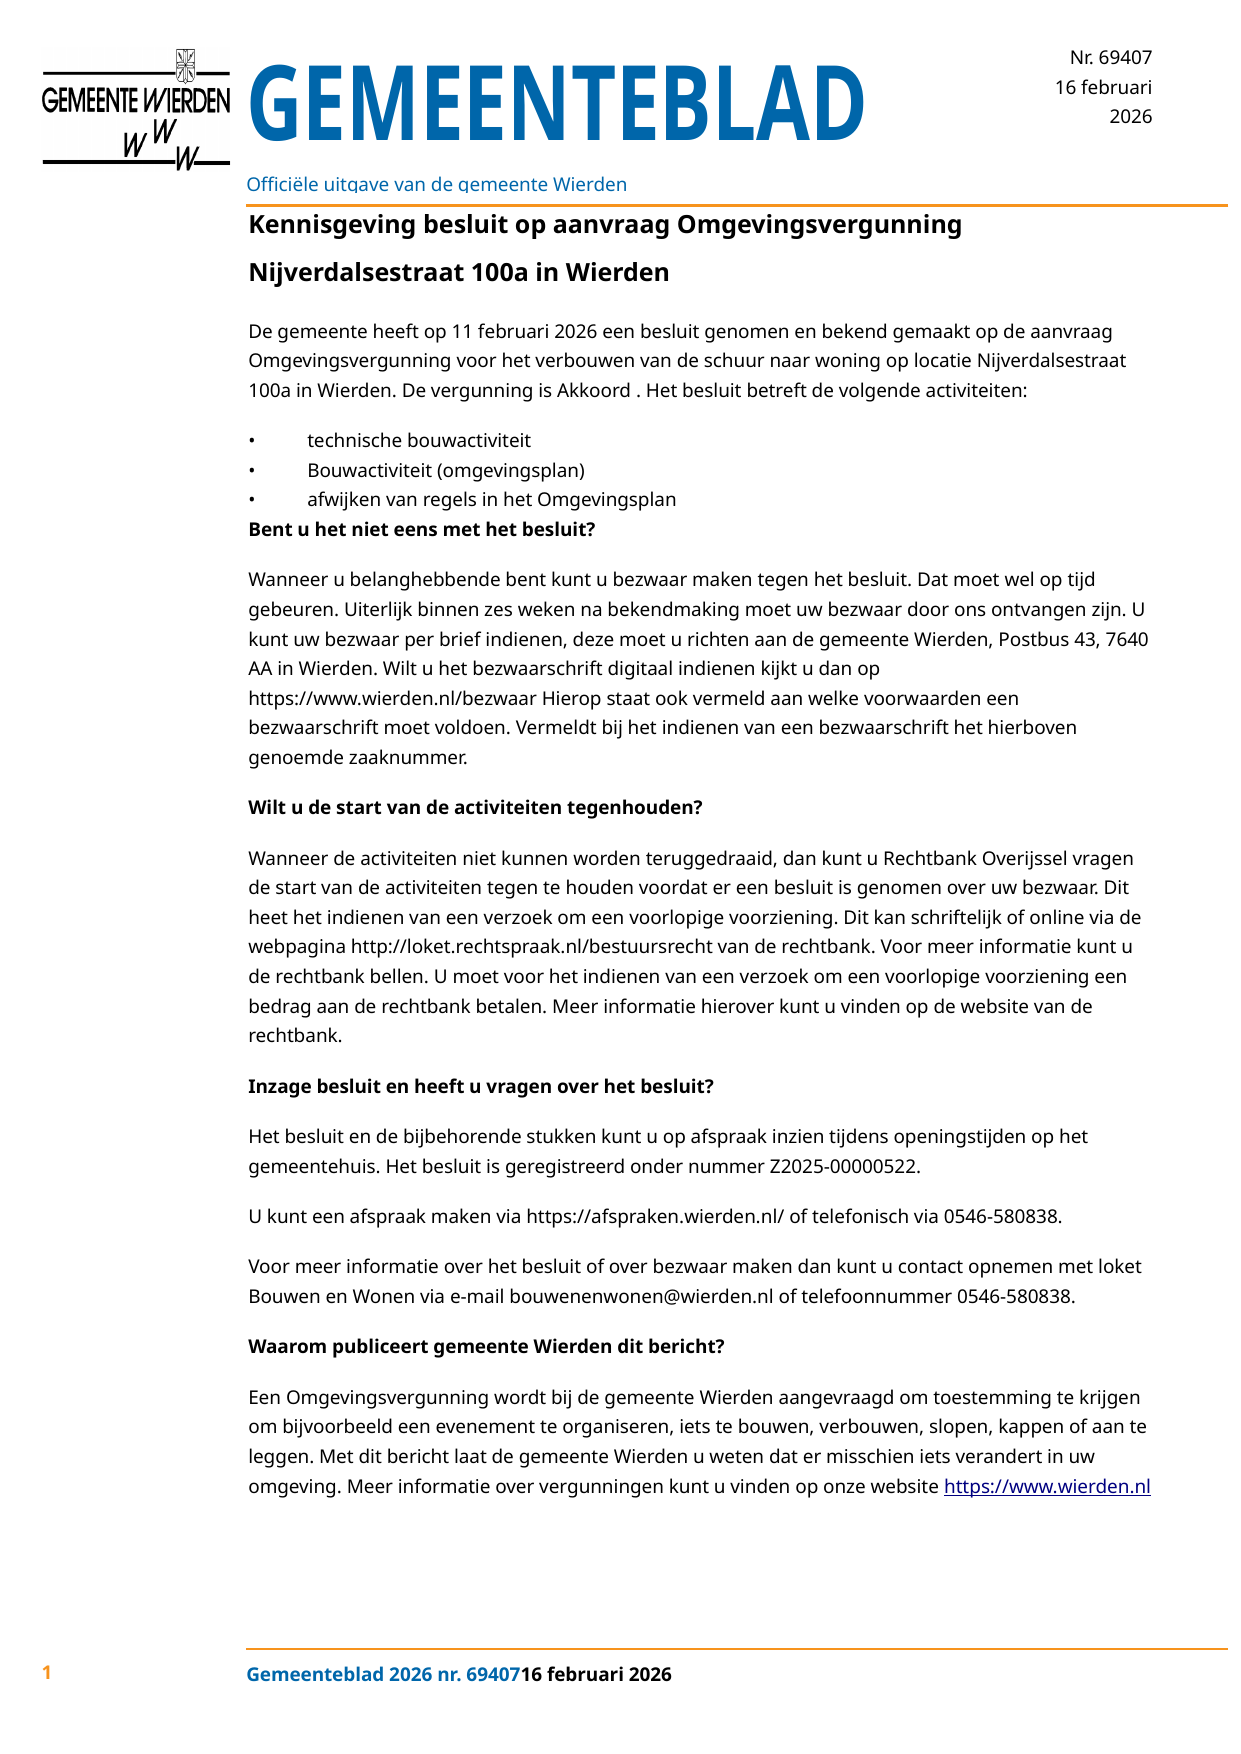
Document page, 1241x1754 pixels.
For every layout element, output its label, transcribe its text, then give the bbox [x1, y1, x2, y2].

text Een Omgevingsvergunning wordt bij de gemeente Wierden aangevraagd om toestemming te krijgen om bijvoorbeeld een evenement te organiseren, iets te bouwen, verbouwen, slopen, kappen of aan te leggen. Met dit bericht laat de gemeente Wierden u weten dat er misschien iets verandert in uw omgeving. Meer informatie over vergunningen kunt u vinden op onze website https://www.wierden.nl [248, 1384, 1152, 1499]
text Wanneer de activiteiten niet kunnen worden teruggedraaid, dan kunt u Rechtbank Overijssel vragen de start van de activiteiten tegen te houden voordat er een besluit is genomen over uw bezwaar. Dit heet het indienen van een verzoek om een voorlopige voorziening. Dit kan schriftelijk of online via de webpagina http://loket.rechtspraak.nl/bestuursrecht van de rechtbank. Voor meer informatie kunt u de rechtbank bellen. U moet voor het indienen van een verzoek om een voorlopige voorziening een bedrag aan de rechtbank betalen. Meer informatie hierover kunt u vinden op de website van de rechtbank. [248, 845, 1152, 1048]
text Inzage besluit en heeft u vragen over het besluit? [248, 1073, 1152, 1099]
text Kennisgeving besluit op aanvraag Omgevingsvergunning Nijverdalsestraat 100a in Wierden [248, 207, 1152, 288]
text De gemeente heeft op 11 februari 2026 een besluit genomen en bekend gemaakt op de aanvraag Omgevingsvergunning voor het verbouwen van de schuur naar woning op locatie Nijverdalsestraat 100a in Wierden. De vergunning is Akkoord . Het besluit betreft de volgende activiteiten: [248, 318, 1152, 403]
list Bouwactiviteit (omgevingsplan) [248, 457, 1152, 483]
list afwijken van regels in het Omgevingsplan [248, 487, 1152, 512]
text Het besluit en de bijbehorende stukken kunt u op afspraak inzien tijdens openingstijden op het gemeentehuis. Het besluit is geregistreerd onder nummer Z2025-00000522. [248, 1123, 1152, 1179]
text U kunt een afspraak maken via https://afspraken.wierden.nl/ of telefonisch via 0546-580838. [248, 1203, 1152, 1229]
text Voor meer informatie over het besluit of over bezwaar maken dan kunt u contact opnemen met loket Bouwen en Wonen via e-mail bouwenenwonen@wierden.nl of telefoonnummer 0546-580838. [248, 1254, 1152, 1309]
text Wanneer u belanghebbende bent kunt u bezwaar maken tegen het besluit. Dat moet wel op tijd gebeuren. Uiterlijk binnen zes weken na bekendmaking moet uw bezwaar door ons ontvangen zijn. U kunt uw bezwaar per brief indienen, deze moet u richten aan de gemeente Wierden, Postbus 43, 7640 AA in Wierden. Wilt u het bezwaarschrift digitaal indienen kijkt u dan op https://www.wierden.nl/bezwaar Hierop staat ook vermeld aan welke voorwaarden een bezwaarschrift moet voldoen. Vermeldt bij het indienen van een bezwaarschrift het hierboven genoemde zaaknummer. [248, 567, 1152, 770]
text Bent u het niet eens met het besluit? [248, 516, 1152, 542]
text Waarom publiceert gemeente Wierden dit bericht? [248, 1334, 1152, 1359]
picture [41, 47, 231, 172]
list technische bouwactiviteit [248, 427, 1152, 453]
text Wilt u de start van de activiteiten tegenhouden? [248, 794, 1152, 820]
